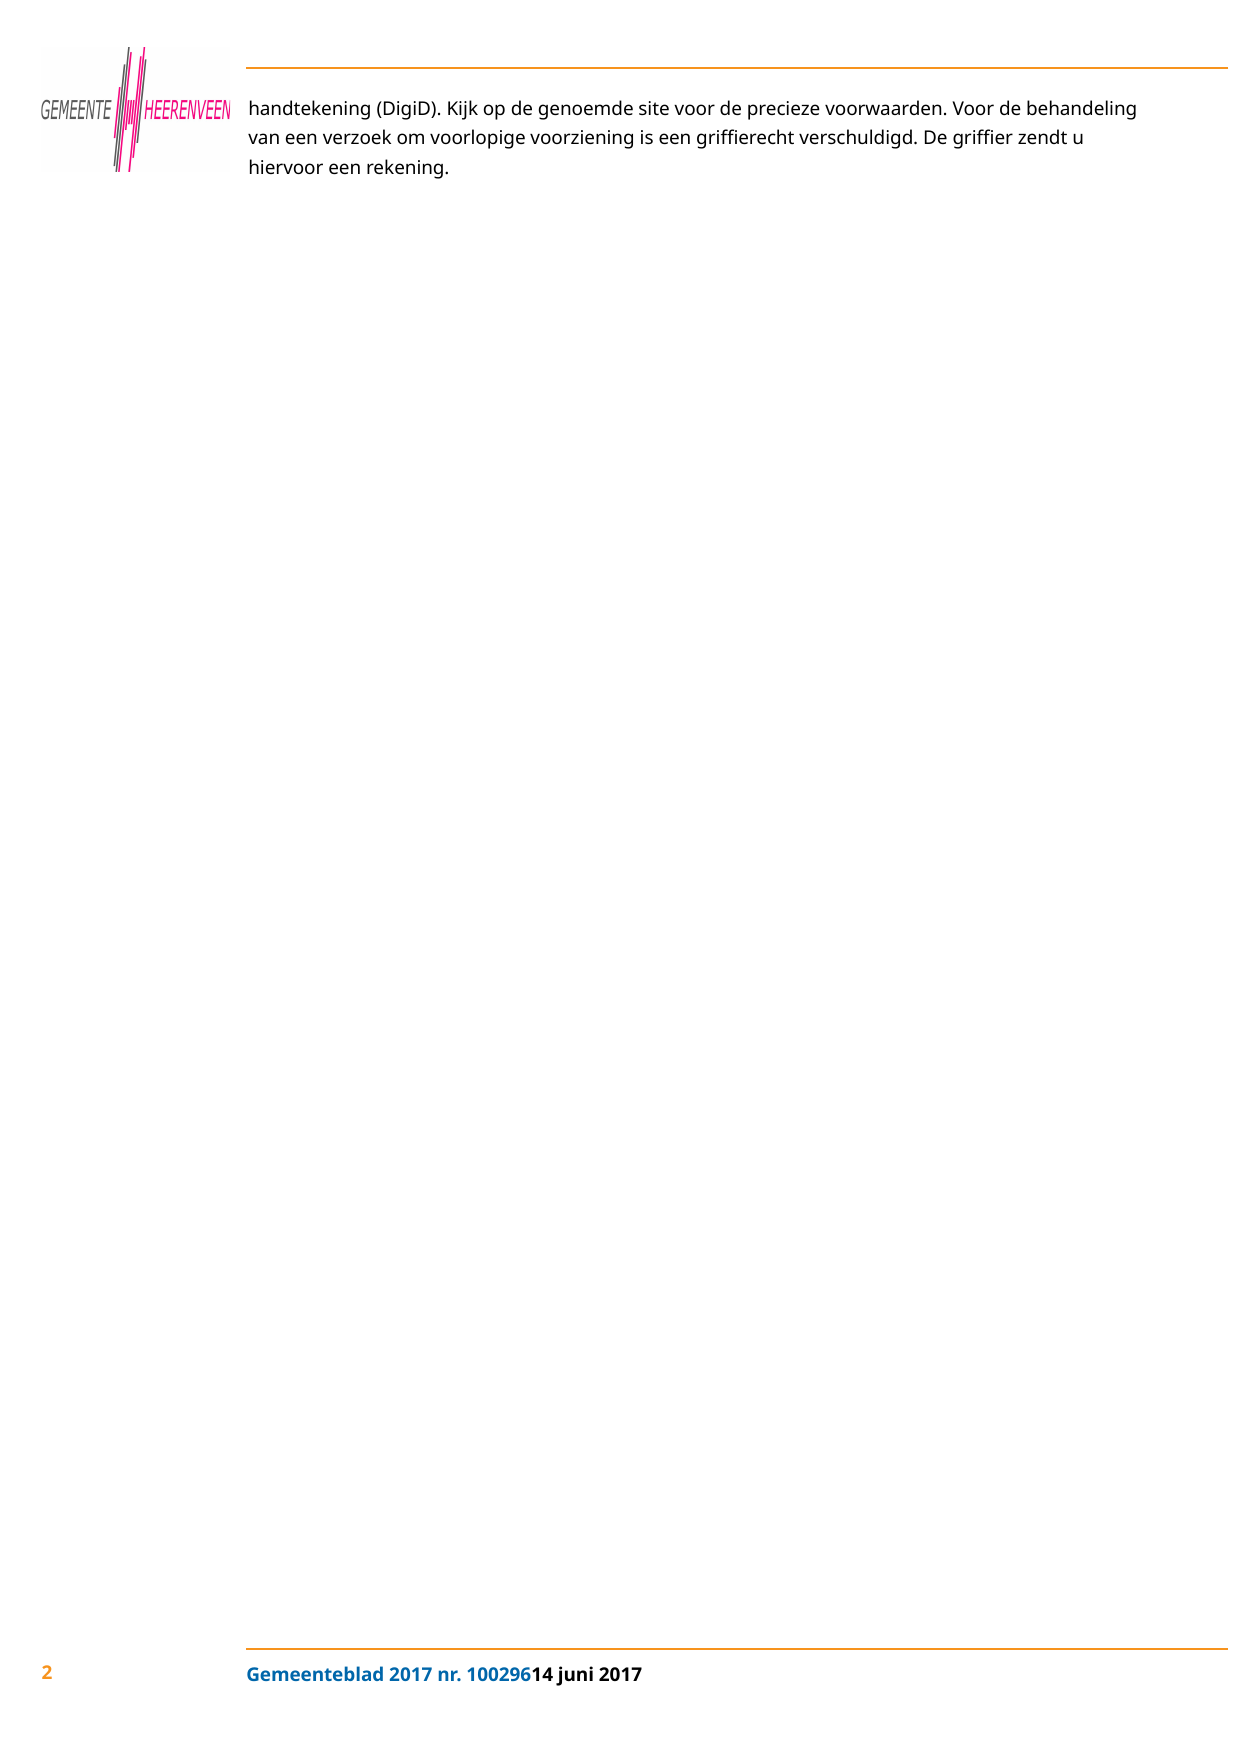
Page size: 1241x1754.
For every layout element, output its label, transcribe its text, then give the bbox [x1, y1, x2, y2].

text handtekening (DigiD). Kijk op de genoemde site voor de precieze voorwaarden. Voor de behandeling van een verzoek om voorlopige voorziening is een griffierecht verschuldigd. De griffier zendt u hiervoor een rekening. [248, 95, 1152, 180]
picture [41, 47, 231, 172]
